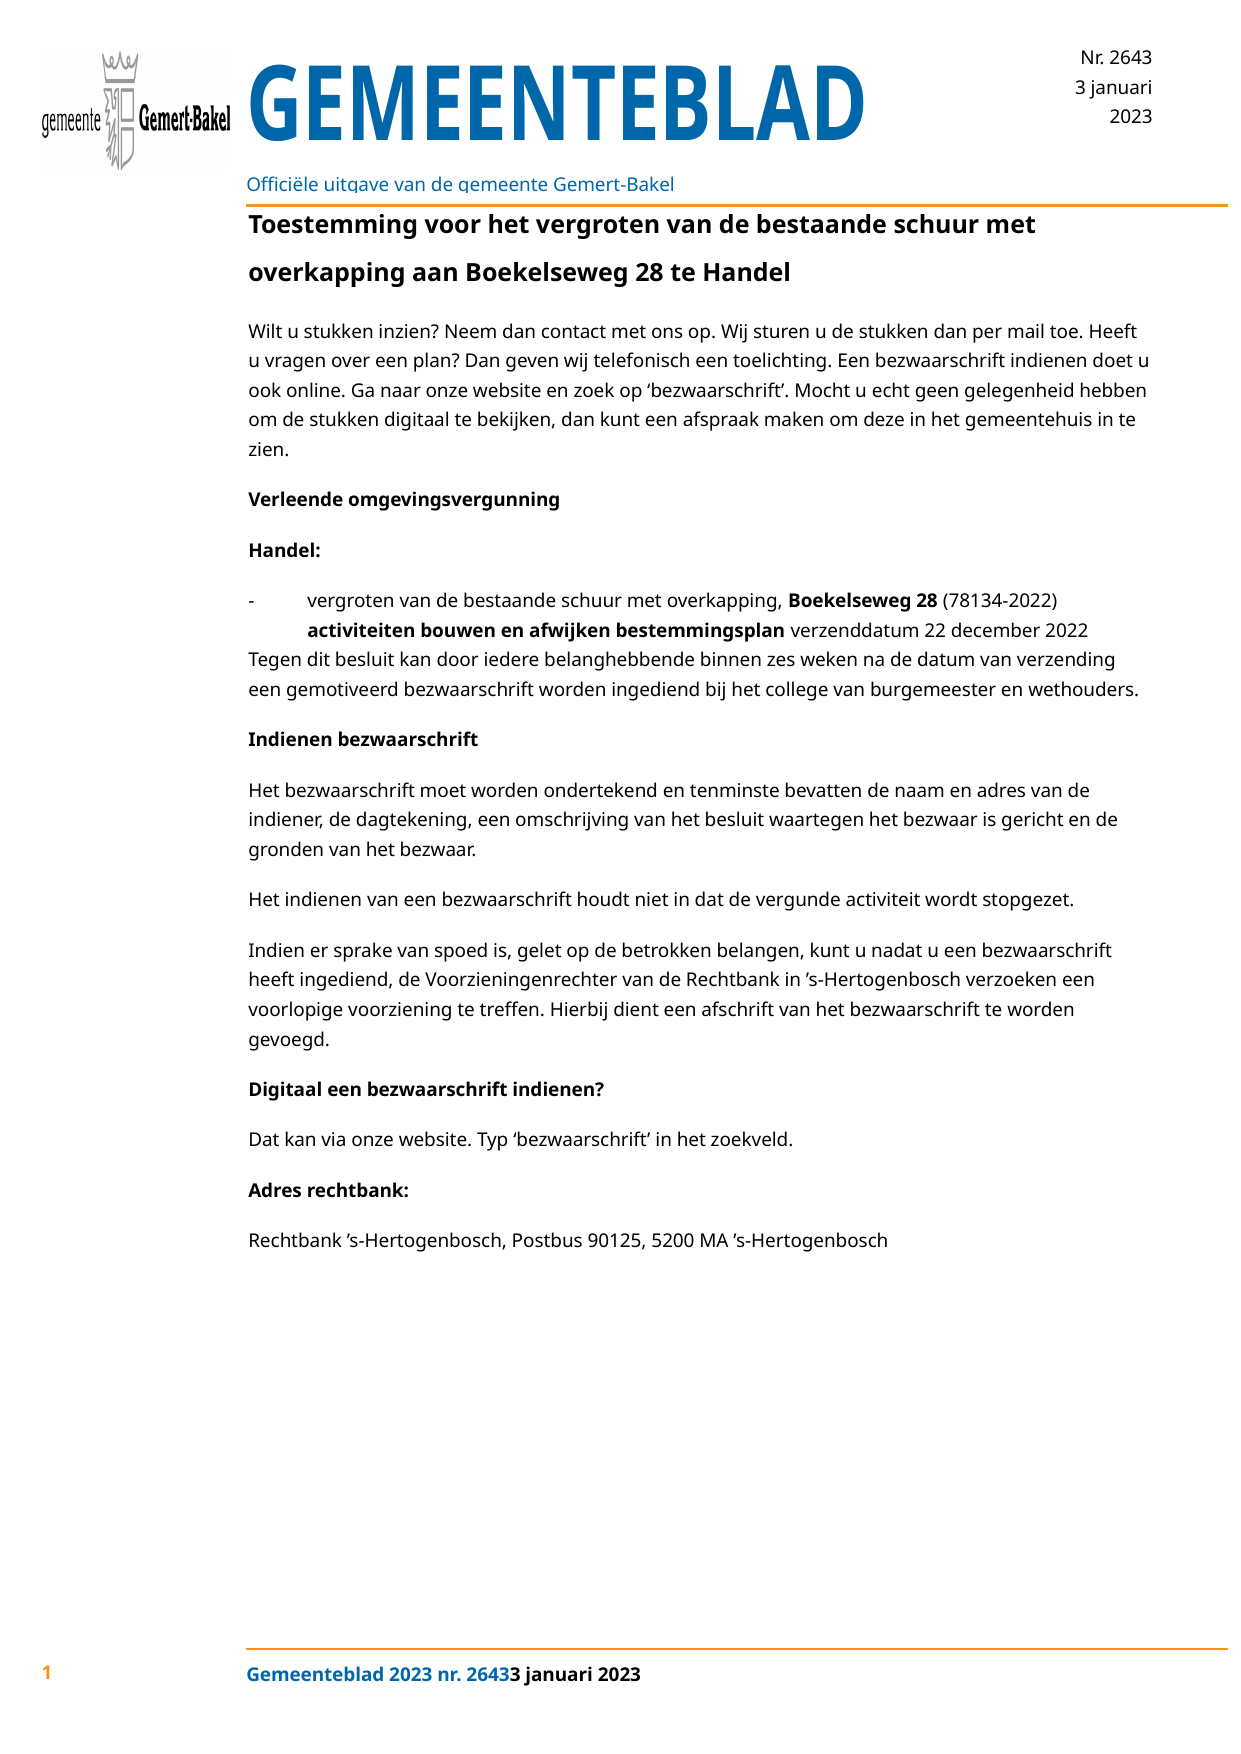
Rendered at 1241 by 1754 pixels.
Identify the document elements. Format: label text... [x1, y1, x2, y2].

text Tegen dit besluit kan door iedere belanghebbende binnen zes weken na de datum van verzending een gemotiveerd bezwaarschrift worden ingediend bij het college van burgemeester en wethouders. [248, 647, 1152, 702]
text Indien er sprake van spoed is, gelet op de betrokken belangen, kunt u nadat u een bezwaarschrift heeft ingediend, de Voorzieningenrechter van de Rechtbank in ’s-Hertogenbosch verzoeken een voorlopige voorziening te treffen. Hierbij dient een afschrift van het bezwaarschrift te worden gevoegd. [248, 937, 1152, 1052]
text Toestemming voor het vergroten van de bestaande schuur met overkapping aan Boekelseweg 28 te Handel [248, 207, 1152, 288]
text Het indienen van een bezwaarschrift houdt niet in dat de vergunde activiteit wordt stopgezet. [248, 887, 1152, 912]
text Rechtbank ’s-Hertogenbosch, Postbus 90125, 5200 MA ’s-Hertogenbosch [248, 1227, 1152, 1253]
list vergroten van de bestaande schuur met overkapping, Boekelseweg 28 (78134-2022) activiteiten bouwen en afwijken bestemmingsplan verzenddatum 22 december 2022 [248, 587, 1152, 643]
text Handel: [248, 537, 1152, 563]
picture [41, 47, 231, 172]
text Digitaal een bezwaarschrift indienen? [248, 1076, 1152, 1102]
text Wilt u stukken inzien? Neem dan contact met ons op. Wij sturen u de stukken dan per mail toe. Heeft u vragen over een plan? Dan geven wij telefonisch een toelichting. Een bezwaarschrift indienen doet u ook online. Ga naar onze website en zoek op ‘bezwaarschrift’. Mocht u echt geen gelegenheid hebben om de stukken digitaal te bekijken, dan kunt een afspraak maken om deze in het gemeentehuis in te zien. [248, 318, 1152, 462]
text Indienen bezwaarschrift [248, 727, 1152, 752]
text Verleende omgevingsvergunning [248, 487, 1152, 512]
text Dat kan via onze website. Typ ‘bezwaarschrift’ in het zoekveld. [248, 1127, 1152, 1152]
text Het bezwaarschrift moet worden ondertekend en tenminste bevatten de naam en adres van de indiener, de dagtekening, een omschrijving van het besluit waartegen het bezwaar is gericht en de gronden van het bezwaar. [248, 777, 1152, 862]
text Adres rechtbank: [248, 1177, 1152, 1203]
